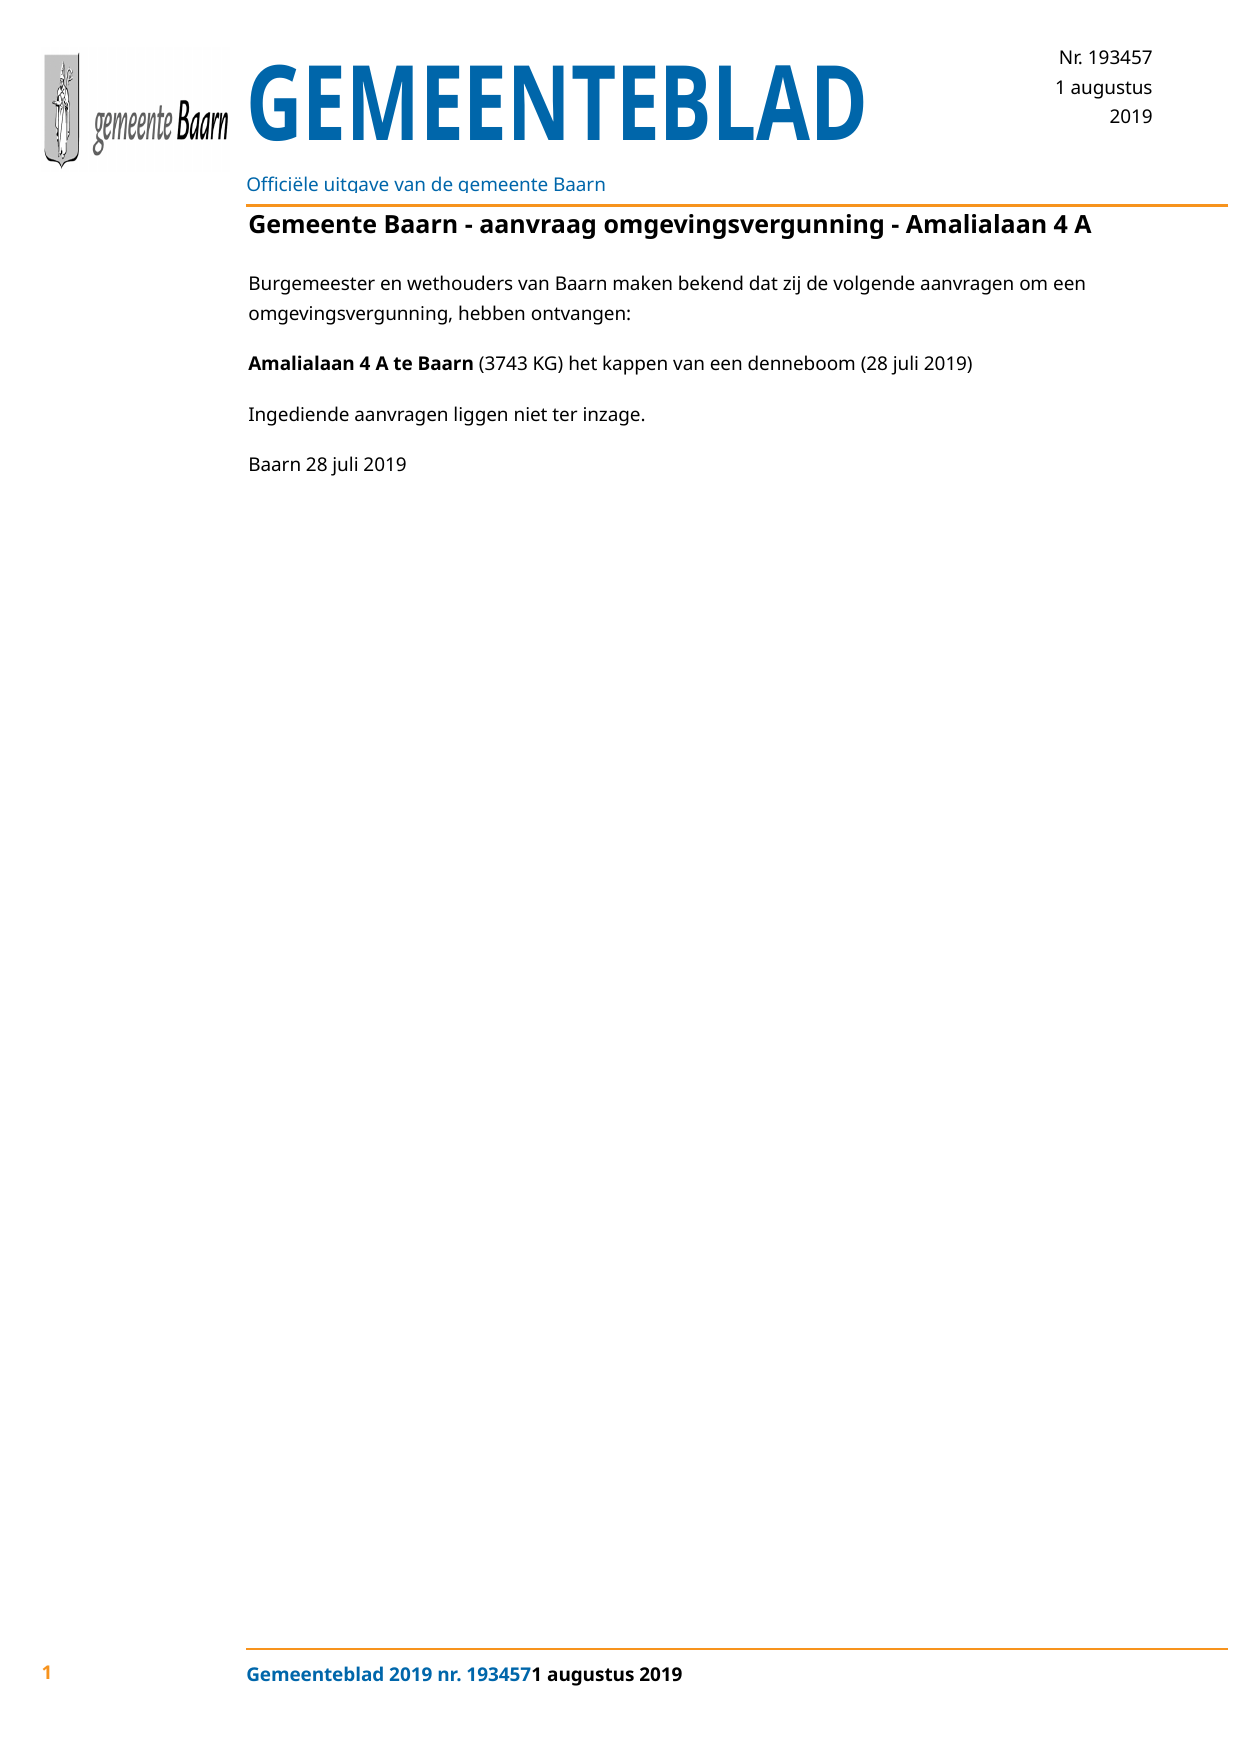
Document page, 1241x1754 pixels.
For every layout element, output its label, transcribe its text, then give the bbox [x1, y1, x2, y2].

picture [41, 47, 231, 172]
text Gemeente Baarn - aanvraag omgevingsvergunning - Amalialaan 4 A [248, 207, 1152, 241]
text Amalialaan 4 A te Baarn (3743 KG) het kappen van een denneboom (28 juli 2019) [248, 350, 1152, 376]
text Baarn 28 juli 2019 [248, 451, 1152, 477]
text Burgemeester en wethouders van Baarn maken bekend dat zij de volgende aanvragen om een omgevingsvergunning, hebben ontvangen: [248, 270, 1152, 326]
text Ingediende aanvragen liggen niet ter inzage. [248, 401, 1152, 426]
